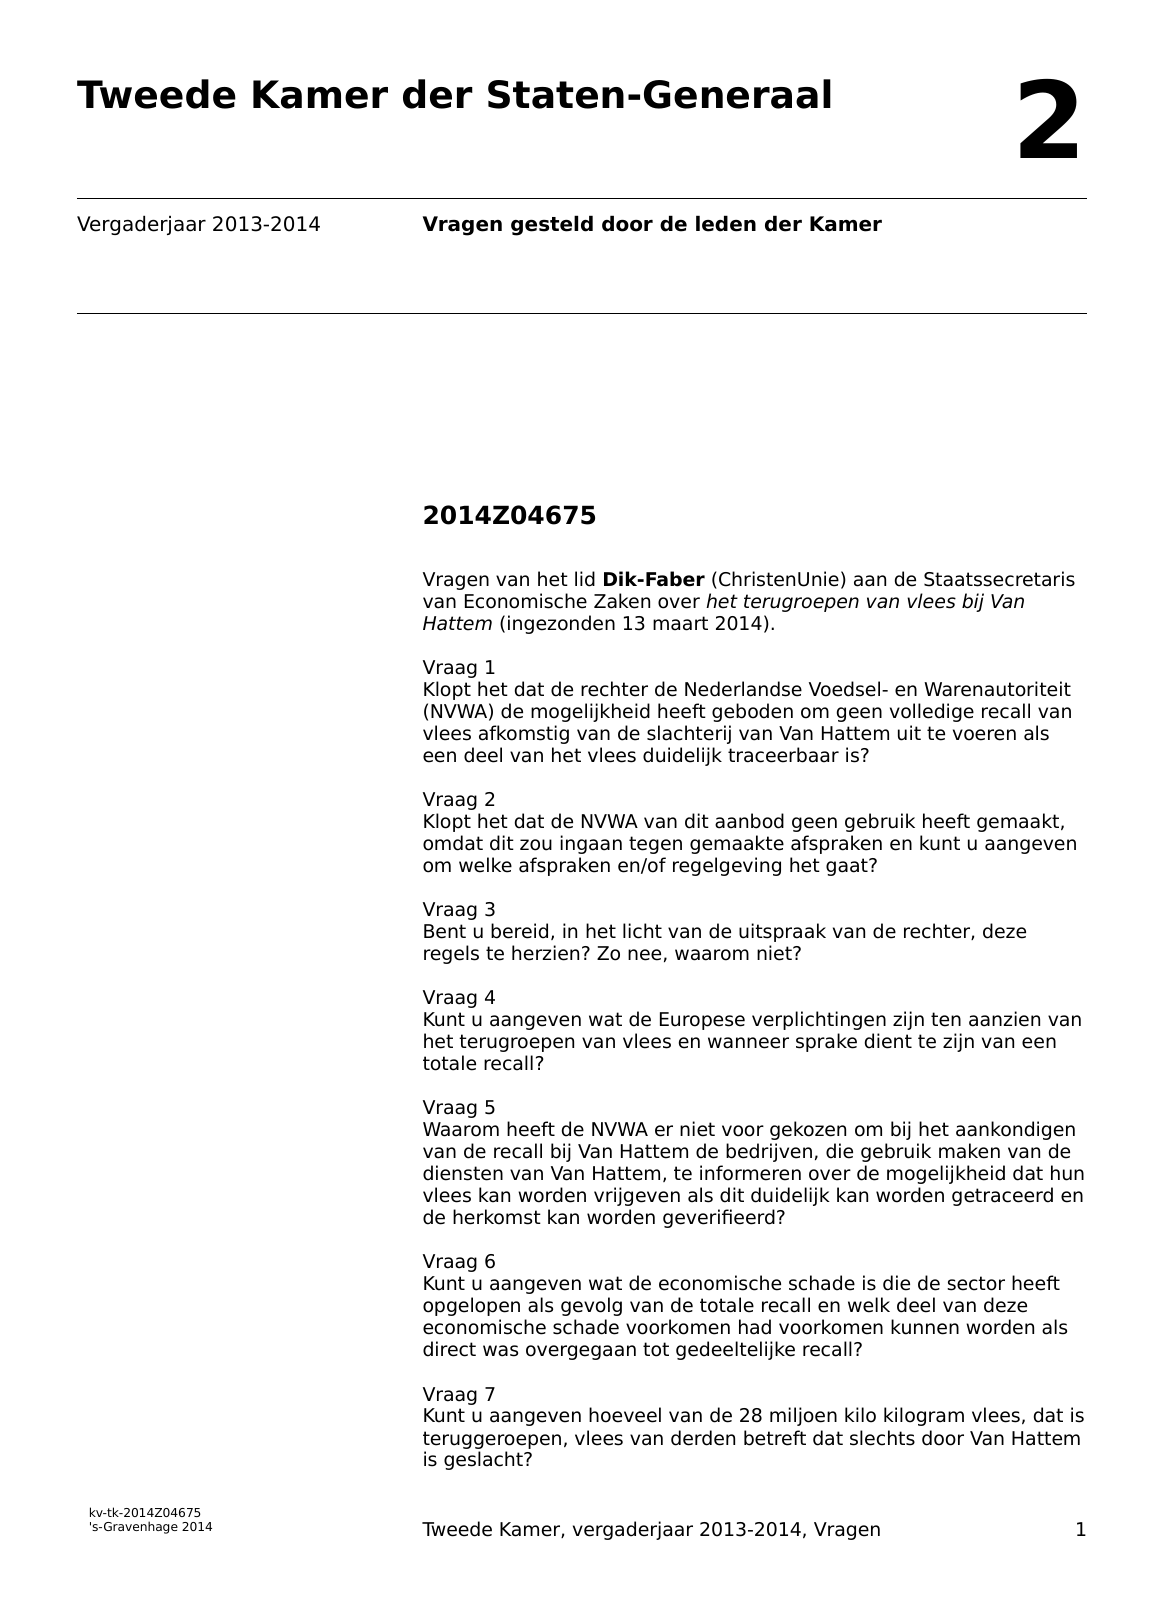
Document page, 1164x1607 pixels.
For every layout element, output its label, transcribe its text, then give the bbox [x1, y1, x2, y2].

table_cell Vragen gesteld door de leden der Kamer [422, 199, 1087, 313]
text Vragen van het lid Dik-Faber (ChristenUnie) aan de Staatssecretaris van Economische Zaken over het terugroepen van vlees bij Van Hattem (ingezonden 13 maart 2014). [422, 569, 1087, 635]
text Vraag 3 [422, 899, 1087, 921]
text Kunt u aangeven wat de Europese verplichtingen zijn ten aanzien van het terugroepen van vlees en wanneer sprake dient te zijn van een totale recall? [422, 1009, 1087, 1075]
text Vraag 1 [422, 657, 1087, 679]
table_cell Vergaderjaar 2013-2014 [77, 199, 422, 313]
text 2014Z04675 [422, 501, 1087, 531]
text Kunt u aangeven hoeveel van de 28 miljoen kilo kilogram vlees, dat is teruggeroepen, vlees van derden betreft dat slechts door Van Hattem is geslacht? [422, 1405, 1087, 1471]
text Vraag 5 [422, 1097, 1087, 1119]
text kv-tk-2014Z04675 [88, 1506, 323, 1520]
text Bent u bereid, in het licht van de uitspraak van de rechter, deze regels te herzien? Zo nee, waarom niet? [422, 921, 1087, 965]
text Vraag 2 [422, 789, 1087, 811]
text Waarom heeft de NVWA er niet voor gekozen om bij het aankondigen van de recall bij Van Hattem de bedrijven, die gebruik maken van de diensten van Van Hattem, te informeren over de mogelijkheid dat hun vlees kan worden vrijgeven als dit duidelijk kan worden getraceerd en de herkomst kan worden geverifieerd? [422, 1119, 1087, 1229]
table_header 2 [886, 59, 1087, 198]
table_header Tweede Kamer der Staten-Generaal [77, 59, 886, 198]
text Vraag 6 [422, 1251, 1087, 1273]
text 's-Gravenhage 2014 [88, 1520, 323, 1534]
text Vraag 4 [422, 987, 1087, 1009]
text Klopt het dat de rechter de Nederlandse Voedsel- en Warenautoriteit (NVWA) de mogelijkheid heeft geboden om geen volledige recall van vlees afkomstig van de slachterij van Van Hattem uit te voeren als een deel van het vlees duidelijk traceerbaar is? [422, 679, 1087, 767]
text Klopt het dat de NVWA van dit aanbod geen gebruik heeft gemaakt, omdat dit zou ingaan tegen gemaakte afspraken en kunt u aangeven om welke afspraken en/of regelgeving het gaat? [422, 811, 1087, 877]
text Kunt u aangeven wat de economische schade is die de sector heeft opgelopen als gevolg van de totale recall en welk deel van deze economische schade voorkomen had voorkomen kunnen worden als direct was overgegaan tot gedeeltelijke recall? [422, 1273, 1087, 1361]
text Vraag 7 [422, 1383, 1087, 1405]
